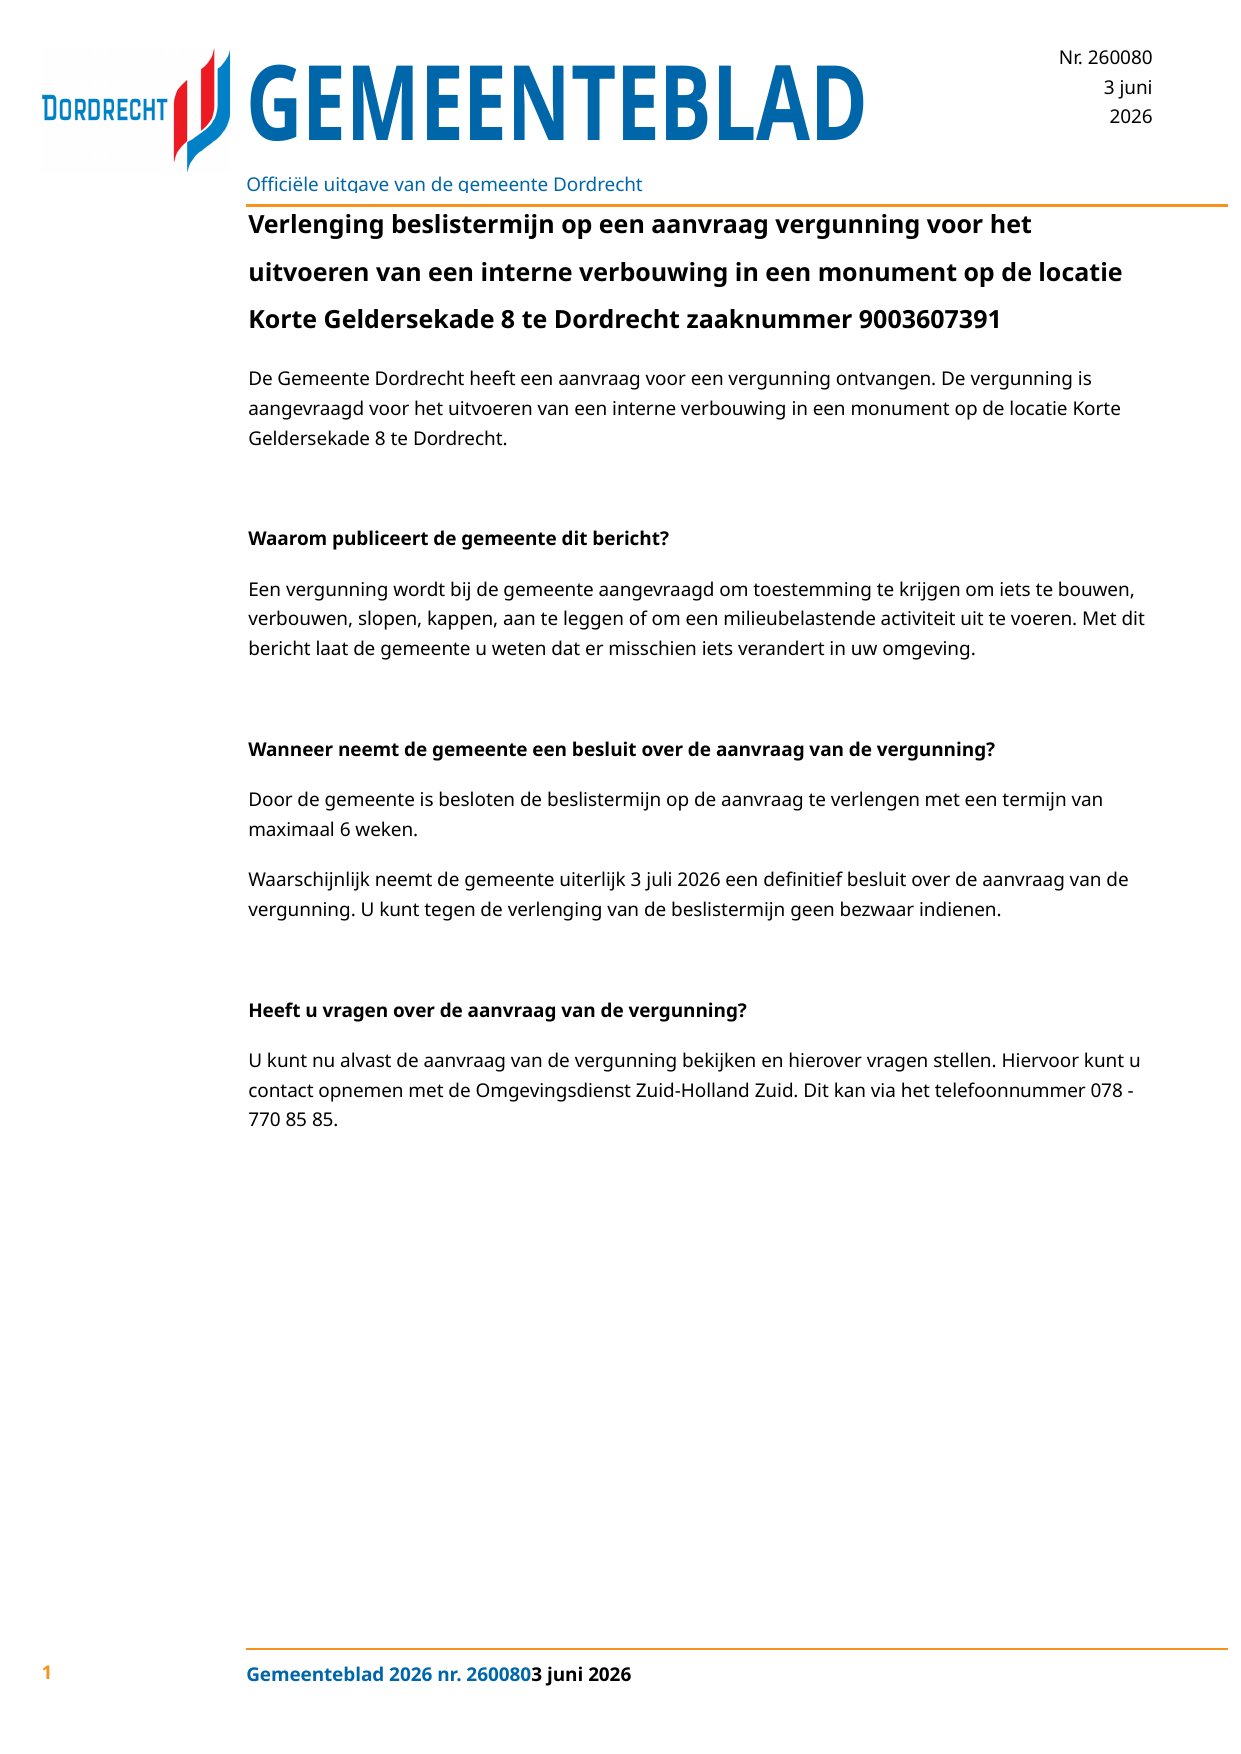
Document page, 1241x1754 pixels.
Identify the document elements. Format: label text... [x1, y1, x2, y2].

text Heeft u vragen over de aanvraag van de vergunning? [248, 997, 1152, 1022]
text Wanneer neemt de gemeente een besluit over de aanvraag van de vergunning? [248, 736, 1152, 762]
text De Gemeente Dordrecht heeft een aanvraag voor een vergunning ontvangen. De vergunning is aangevraagd voor het uitvoeren van een interne verbouwing in een monument op de locatie Korte Geldersekade 8 te Dordrecht. [248, 366, 1152, 450]
text Door de gemeente is besloten de beslistermijn op de aanvraag te verlengen met een termijn van maximaal 6 weken. [248, 786, 1152, 842]
text Een vergunning wordt bij de gemeente aangevraagd om toestemming te krijgen om iets te bouwen, verbouwen, slopen, kappen, aan te leggen of om een milieubelastende activiteit uit te voeren. Met dit bericht laat de gemeente u weten dat er misschien iets verandert in uw omgeving. [248, 576, 1152, 661]
picture [41, 47, 231, 172]
text U kunt nu alvast de aanvraag van de vergunning bekijken en hierover vragen stellen. Hiervoor kunt u contact opnemen met de Omgevingsdienst Zuid-Holland Zuid. Dit kan via het telefoonnummer 078 - 770 85 85. [248, 1047, 1152, 1132]
text Verlenging beslistermijn op een aanvraag vergunning voor het uitvoeren van een interne verbouwing in een monument op de locatie Korte Geldersekade 8 te Dordrecht zaaknummer 9003607391 [248, 207, 1152, 336]
text Waarom publiceert de gemeente dit bericht? [248, 526, 1152, 551]
text Waarschijnlijk neemt de gemeente uiterlijk 3 juli 2026 een definitief besluit over de aanvraag van de vergunning. U kunt tegen de verlenging van de beslistermijn geen bezwaar indienen. [248, 866, 1152, 922]
